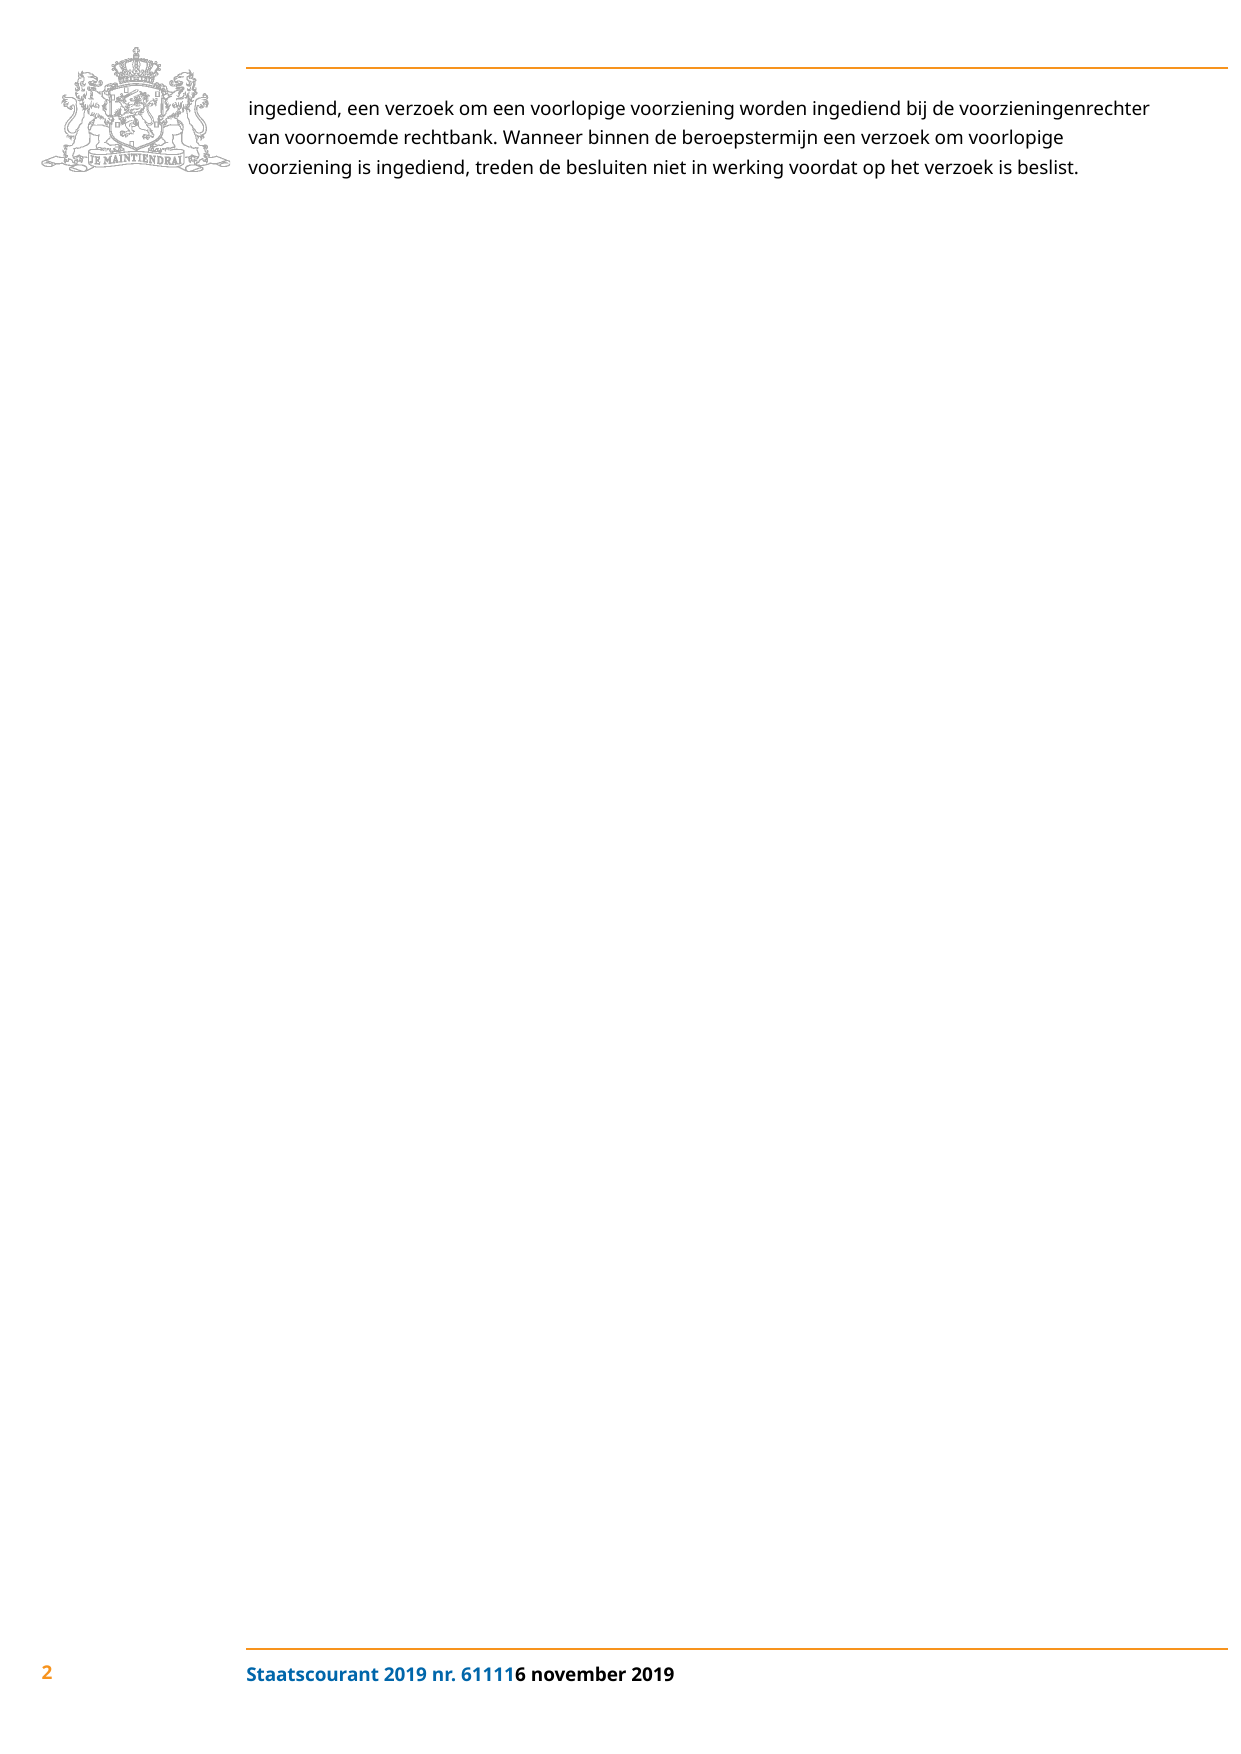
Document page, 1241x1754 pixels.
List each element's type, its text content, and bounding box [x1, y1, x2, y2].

picture [41, 47, 231, 172]
text ingediend, een verzoek om een voorlopige voorziening worden ingediend bij de voorzieningenrechter van voornoemde rechtbank. Wanneer binnen de beroepstermijn een verzoek om voorlopige voorziening is ingediend, treden de besluiten niet in werking voordat op het verzoek is beslist. [248, 95, 1152, 180]
